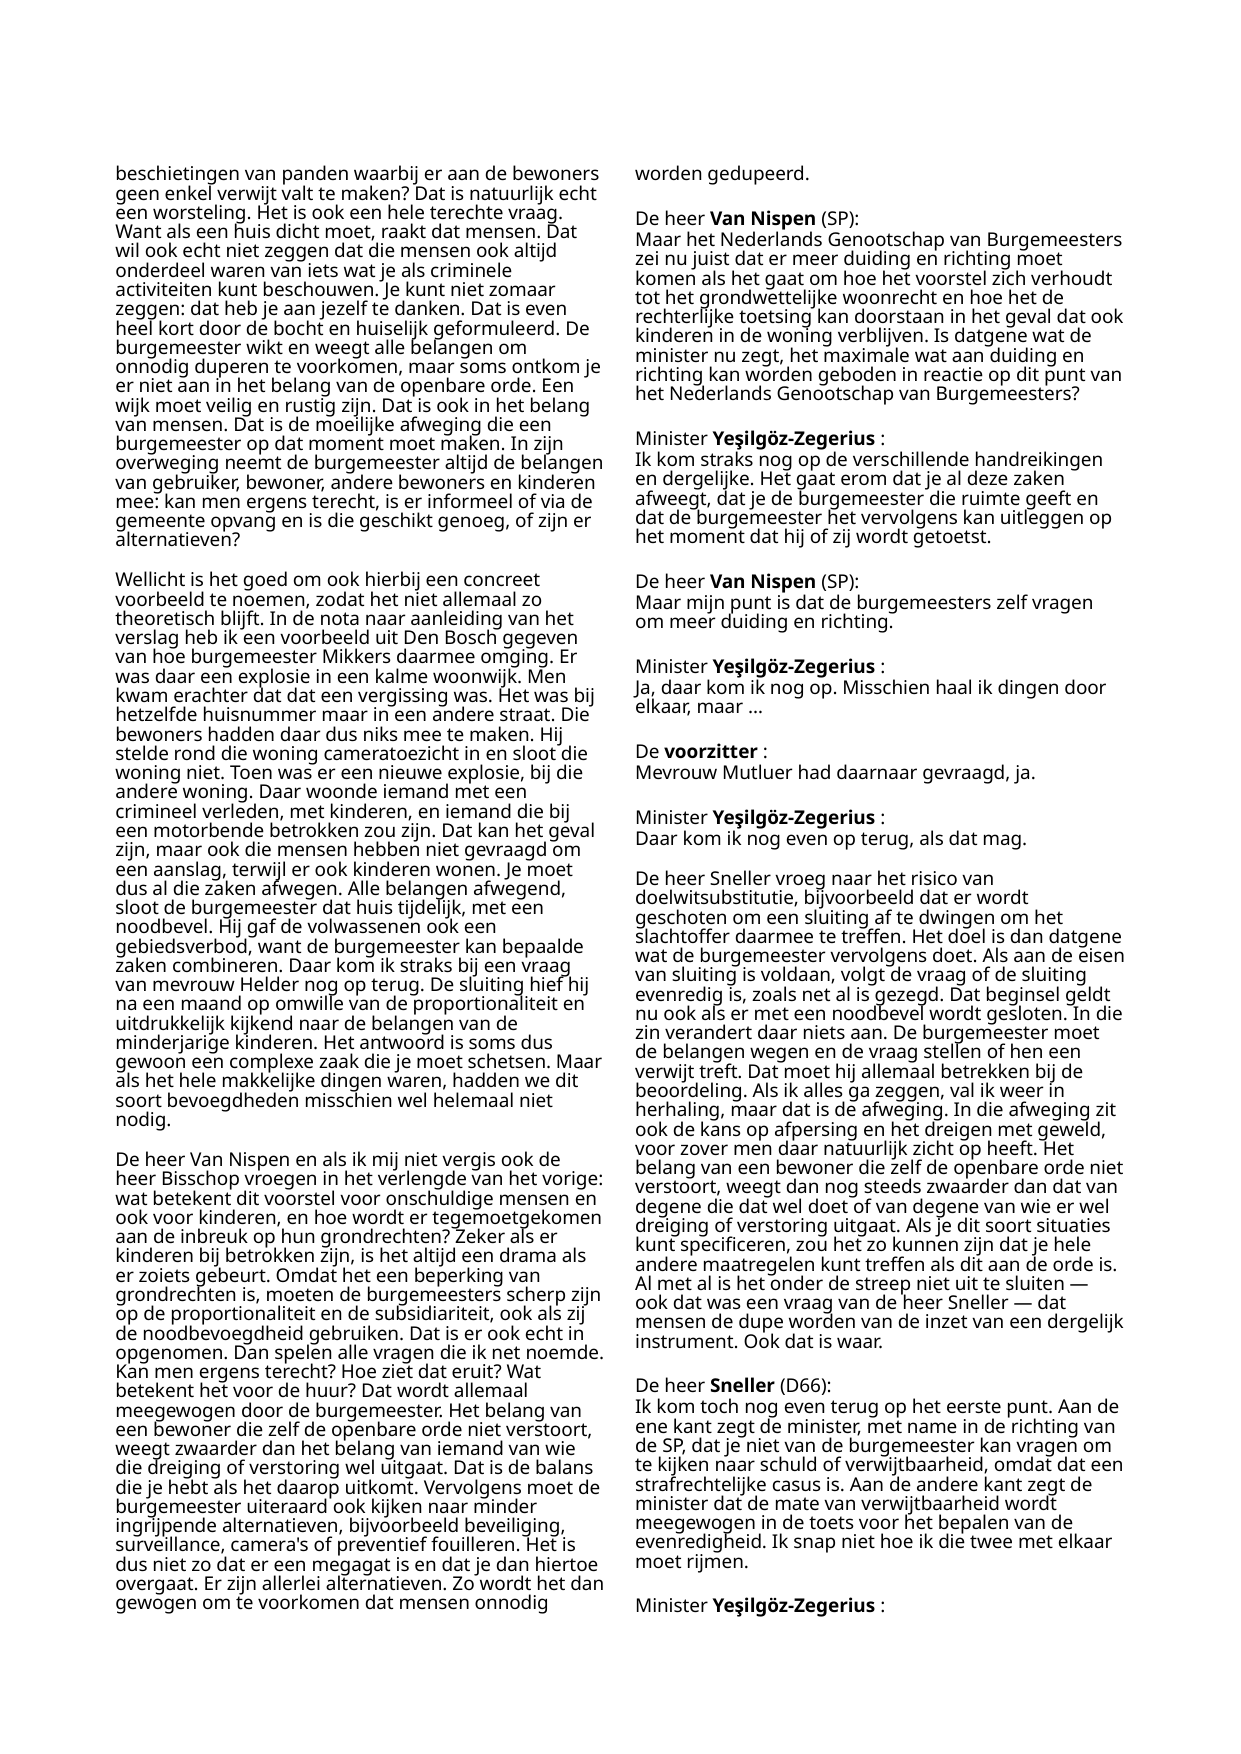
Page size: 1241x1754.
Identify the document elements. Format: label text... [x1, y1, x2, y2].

text Maar mijn punt is dat de burgemeesters zelf vragen om meer duiding en richting. [635, 594, 1125, 633]
text beschietingen van panden waarbij er aan de bewoners geen enkel verwijt valt te maken? Dat is natuurlijk echt een worsteling. Het is ook een hele terechte vraag. Want als een huis dicht moet, raakt dat mensen. Dat wil ook echt niet zeggen dat die mensen ook altijd onderdeel waren van iets wat je als criminele activiteiten kunt beschouwen. Je kunt niet zomaar zeggen: dat heb je aan jezelf te danken. Dat is even heel kort door de bocht en huiselijk geformuleerd. De burgemeester wikt en weegt alle belangen om onnodig duperen te voorkomen, maar soms ontkom je er niet aan in het belang van de openbare orde. Een wijk moet veilig en rustig zijn. Dat is ook in het belang van mensen. Dat is de moeilijke afweging die een burgemeester op dat moment moet maken. In zijn overweging neemt de burgemeester altijd de belangen van gebruiker, bewoner, andere bewoners en kinderen mee: kan men ergens terecht, is er informeel of via de gemeente opvang en is die geschikt genoeg, of zijn er alternatieven? [115, 165, 605, 551]
text Minister Yeşilgöz-Zegerius : [635, 804, 1125, 830]
text worden gedupeerd. [635, 165, 1125, 184]
text Minister Yeşilgöz-Zegerius : [635, 1593, 1125, 1618]
text Mevrouw Mutluer had daarnaar gevraagd, ja. [635, 764, 1125, 783]
text Minister Yeşilgöz-Zegerius : [635, 653, 1125, 679]
text De heer Sneller (D66): [635, 1373, 1125, 1398]
text Ik kom toch nog even terug op het eerste punt. Aan de ene kant zegt de minister, met name in de richting van de SP, dat je niet van de burgemeester kan vragen om te kijken naar schuld of verwijtbaarheid, omdat dat een strafrechtelijke casus is. Aan de andere kant zegt de minister dat de mate van verwijtbaarheid wordt meegewogen in de toets voor het bepalen van de evenredigheid. Ik snap niet hoe ik die twee met elkaar moet rijmen. [635, 1398, 1125, 1572]
text De voorzitter : [635, 738, 1125, 764]
text Daar kom ik nog even op terug, als dat mag. [635, 830, 1125, 849]
text Wellicht is het goed om ook hierbij een concreet voorbeeld te noemen, zodat het niet allemaal zo theoretisch blijft. In de nota naar aanleiding van het verslag heb ik een voorbeeld uit Den Bosch gegeven van hoe burgemeester Mikkers daarmee omging. Er was daar een explosie in een kalme woonwijk. Men kwam erachter dat dat een vergissing was. Het was bij hetzelfde huisnummer maar in een andere straat. Die bewoners hadden daar dus niks mee te maken. Hij stelde rond die woning cameratoezicht in en sloot die woning niet. Toen was er een nieuwe explosie, bij die andere woning. Daar woonde iemand met een crimineel verleden, met kinderen, en iemand die bij een motorbende betrokken zou zijn. Dat kan het geval zijn, maar ook die mensen hebben niet gevraagd om een aanslag, terwijl er ook kinderen wonen. Je moet dus al die zaken afwegen. Alle belangen afwegend, sloot de burgemeester dat huis tijdelijk, met een noodbevel. Hij gaf de volwassenen ook een gebiedsverbod, want de burgemeester kan bepaalde zaken combineren. Daar kom ik straks bij een vraag van mevrouw Helder nog op terug. De sluiting hief hij na een maand op omwille van de proportionaliteit en uitdrukkelijk kijkend naar de belangen van de minderjarige kinderen. Het antwoord is soms dus gewoon een complexe zaak die je moet schetsen. Maar als het hele makkelijke dingen waren, hadden we dit soort bevoegdheden misschien wel helemaal niet nodig. [115, 571, 605, 1130]
text Minister Yeşilgöz-Zegerius : [635, 425, 1125, 451]
text Ja, daar kom ik nog op. Misschien haal ik dingen door elkaar, maar … [635, 679, 1125, 718]
text De heer Van Nispen en als ik mij niet vergis ook de heer Bisschop vroegen in het verlengde van het vorige: wat betekent dit voorstel voor onschuldige mensen en ook voor kinderen, en hoe wordt er tegemoetgekomen aan de inbreuk op hun grondrechten? Zeker als er kinderen bij betrokken zijn, is het altijd een drama als er zoiets gebeurt. Omdat het een beperking van grondrechten is, moeten de burgemeesters scherp zijn op de proportionaliteit en de subsidiariteit, ook als zij de noodbevoegdheid gebruiken. Dat is er ook echt in opgenomen. Dan spelen alle vragen die ik net noemde. Kan men ergens terecht? Hoe ziet dat eruit? Wat betekent het voor de huur? Dat wordt allemaal meegewogen door de burgemeester. Het belang van een bewoner die zelf de openbare orde niet verstoort, weegt zwaarder dan het belang van iemand van wie die dreiging of verstoring wel uitgaat. Dat is de balans die je hebt als het daarop uitkomt. Vervolgens moet de burgemeester uiteraard ook kijken naar minder ingrijpende alternatieven, bijvoorbeeld beveiliging, surveillance, camera's of preventief fouilleren. Het is dus niet zo dat er een megagat is en dat je dan hiertoe overgaat. Er zijn allerlei alternatieven. Zo wordt het dan gewogen om te voorkomen dat mensen onnodig [115, 1151, 605, 1613]
text De heer Van Nispen (SP): [635, 568, 1125, 594]
text Maar het Nederlands Genootschap van Burgemeesters zei nu juist dat er meer duiding en richting moet komen als het gaat om hoe het voorstel zich verhoudt tot het grondwettelijke woonrecht en hoe het de rechterlijke toetsing kan doorstaan in het geval dat ook kinderen in de woning verblijven. Is datgene wat de minister nu zegt, het maximale wat aan duiding en richting kan worden geboden in reactie op dit punt van het Nederlands Genootschap van Burgemeesters? [635, 231, 1125, 404]
text Ik kom straks nog op de verschillende handreikingen en dergelijke. Het gaat erom dat je al deze zaken afweegt, dat je de burgemeester die ruimte geeft en dat de burgemeester het vervolgens kan uitleggen op het moment dat hij of zij wordt getoetst. [635, 451, 1125, 547]
text De heer Van Nispen (SP): [635, 205, 1125, 231]
text De heer Sneller vroeg naar het risico van doelwitsubstitutie, bijvoorbeeld dat er wordt geschoten om een sluiting af te dwingen om het slachtoffer daarmee te treffen. Het doel is dan datgene wat de burgemeester vervolgens doet. Als aan de eisen van sluiting is voldaan, volgt de vraag of de sluiting evenredig is, zoals net al is gezegd. Dat beginsel geldt nu ook als er met een noodbevel wordt gesloten. In die zin verandert daar niets aan. De burgemeester moet de belangen wegen en de vraag stellen of hen een verwijt treft. Dat moet hij allemaal betrekken bij de beoordeling. Als ik alles ga zeggen, val ik weer in herhaling, maar dat is de afweging. In die afweging zit ook de kans op afpersing en het dreigen met geweld, voor zover men daar natuurlijk zicht op heeft. Het belang van een bewoner die zelf de openbare orde niet verstoort, weegt dan nog steeds zwaarder dan dat van degene die dat wel doet of van degene van wie er wel dreiging of verstoring uitgaat. Als je dit soort situaties kunt specificeren, zou het zo kunnen zijn dat je hele andere maatregelen kunt treffen als dit aan de orde is. Al met al is het onder de streep niet uit te sluiten — ook dat was een vraag van de heer Sneller — dat mensen de dupe worden van de inzet van een dergelijk instrument. Ook dat is waar. [635, 870, 1125, 1352]
